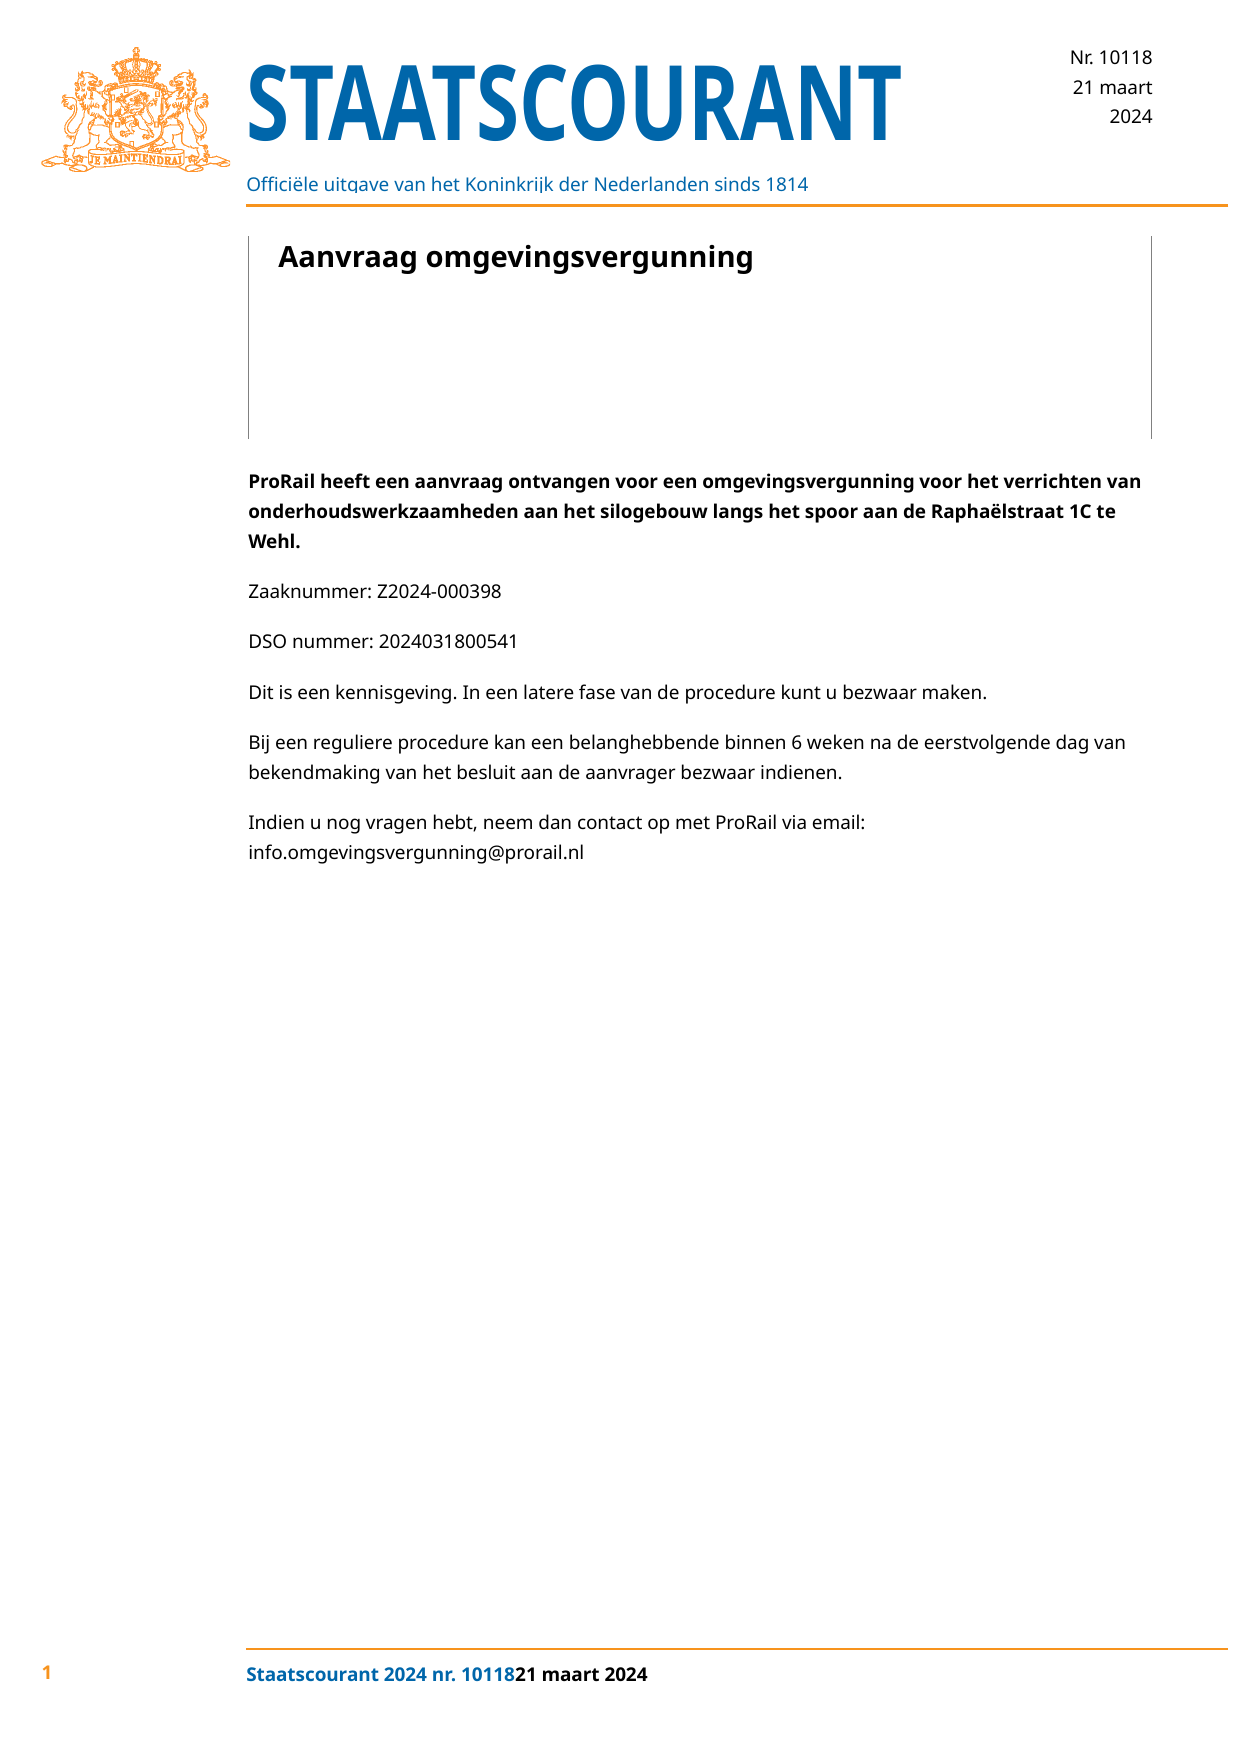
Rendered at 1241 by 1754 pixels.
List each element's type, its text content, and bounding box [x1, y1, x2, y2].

text Indien u nog vragen hebt, neem dan contact op met ProRail via email: info.omgevingsvergunning@prorail.nl [248, 809, 1152, 865]
table_header [850, 414, 1151, 439]
picture [912, 236, 1090, 414]
picture [41, 47, 231, 172]
text DSO nummer: 2024031800541 [248, 629, 1152, 654]
text ProRail heeft een aanvraag ontvangen voor een omgevingsvergunning voor het verrichten van onderhoudswerkzaamheden aan het silogebouw langs het spoor aan de Raphaëlstraat 1C te Wehl. [248, 469, 1152, 553]
text Bij een reguliere procedure kan een belanghebbende binnen 6 weken na de eerstvolgende dag van bekendmaking van het besluit aan de aanvrager bezwaar indienen. [248, 729, 1152, 785]
table_header Aanvraag omgevingsvergunning [249, 236, 850, 439]
table_header [1090, 236, 1151, 413]
text Zaaknummer: Z2024-000398 [248, 578, 1152, 604]
text Dit is een kennisgeving. In een latere fase van de procedure kunt u bezwaar maken. [248, 679, 1152, 705]
table_header [850, 236, 912, 413]
